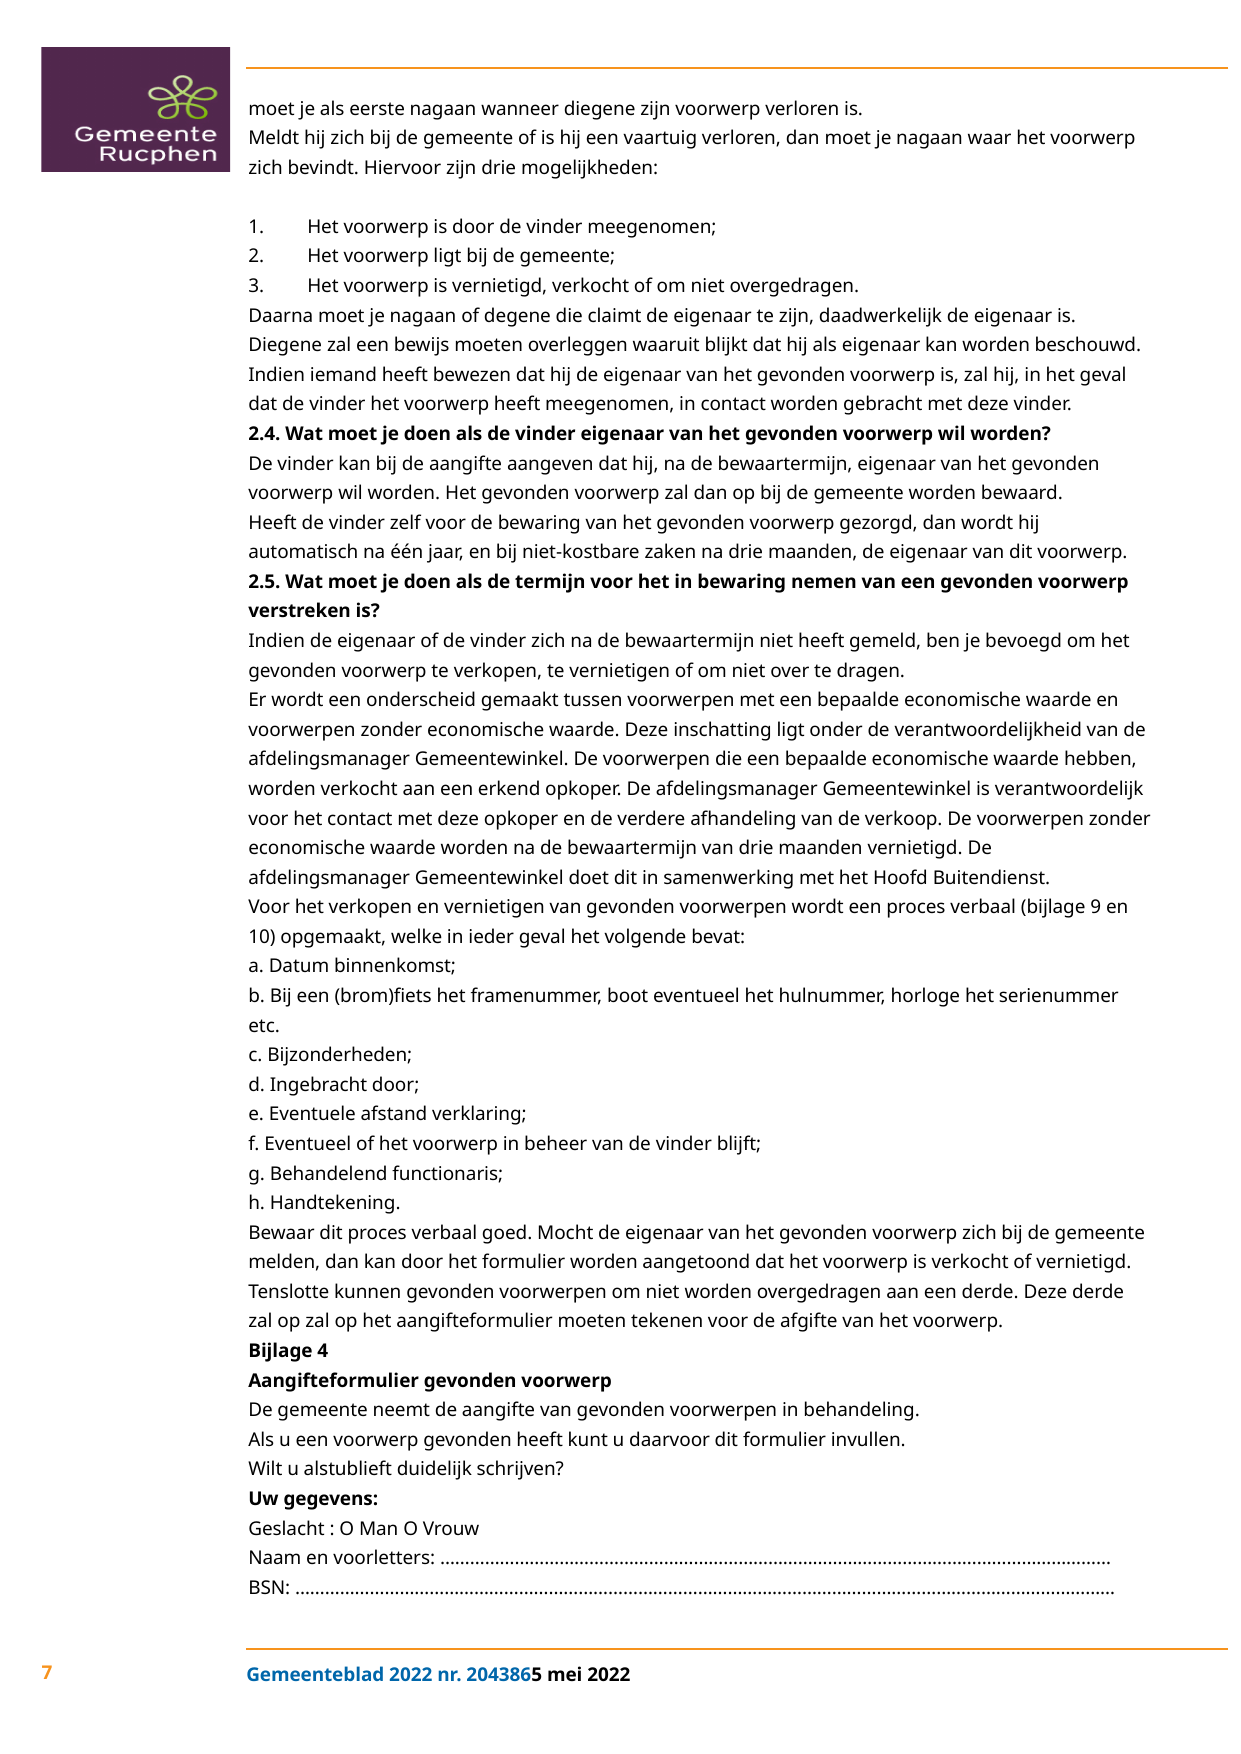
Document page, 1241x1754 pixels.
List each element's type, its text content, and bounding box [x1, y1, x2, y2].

text h. Handtekening. [248, 1189, 1152, 1215]
text e. Eventuele afstand verklaring; [248, 1101, 1152, 1126]
picture [41, 47, 231, 172]
text a. Datum binnenkomst; [248, 953, 1152, 978]
text Geslacht : O Man O Vrouw [248, 1515, 1152, 1541]
text Wilt u alstublieft duidelijk schrijven? [248, 1456, 1152, 1481]
text c. Bijzonderheden; [248, 1041, 1152, 1067]
text De gemeente neemt de aangifte van gevonden voorwerpen in behandeling. [248, 1396, 1152, 1422]
text Er wordt een onderscheid gemaakt tussen voorwerpen met een bepaalde economische waarde en voorwerpen zonder economische waarde. Deze inschatting ligt onder de verantwoordelijkheid van de afdelingsmanager Gemeentewinkel. De voorwerpen die een bepaalde economische waarde hebben, worden verkocht aan een erkend opkoper. De afdelingsmanager Gemeentewinkel is verantwoordelijk voor het contact met deze opkoper en de verdere afhandeling van de verkoop. De voorwerpen zonder economische waarde worden na de bewaartermijn van drie maanden vernietigd. De afdelingsmanager Gemeentewinkel doet dit in samenwerking met het Hoofd Buitendienst. [248, 686, 1152, 890]
text Voor het verkopen en vernietigen van gevonden voorwerpen wordt een proces verbaal (bijlage 9 en 10) opgemaakt, welke in ieder geval het volgende bevat: [248, 893, 1152, 949]
text 2.5. Wat moet je doen als de termijn voor het in bewaring nemen van een gevonden voorwerp verstreken is? [248, 568, 1152, 623]
text Diegene zal een bewijs moeten overleggen waaruit blijkt dat hij als eigenaar kan worden beschouwd. [248, 331, 1152, 357]
text Indien iemand heeft bewezen dat hij de eigenaar van het gevonden voorwerp is, zal hij, in het geval dat de vinder het voorwerp heeft meegenomen, in contact worden gebracht met deze vinder. [248, 361, 1152, 416]
text Als u een voorwerp gevonden heeft kunt u daarvoor dit formulier invullen. [248, 1426, 1152, 1452]
text moet je als eerste nagaan wanneer diegene zijn voorwerp verloren is. [248, 95, 1152, 121]
list Het voorwerp ligt bij de gemeente; [248, 243, 1152, 268]
text Daarna moet je nagaan of degene die claimt de eigenaar te zijn, daadwerkelijk de eigenaar is. [248, 302, 1152, 328]
list Het voorwerp is vernietigd, verkocht of om niet overgedragen. [248, 272, 1152, 298]
text Naam en voorletters: ……………………………………………………………………………………………………………………… [248, 1544, 1152, 1570]
text Heeft de vinder zelf voor de bewaring van het gevonden voorwerp gezorgd, dan wordt hij automatisch na één jaar, en bij niet-kostbare zaken na drie maanden, de eigenaar van dit voorwerp. [248, 509, 1152, 564]
text BSN: ………………………………………………………………………………………………………………………………………………… [248, 1574, 1152, 1600]
list Het voorwerp is door de vinder meegenomen; [248, 213, 1152, 239]
text Tenslotte kunnen gevonden voorwerpen om niet worden overgedragen aan een derde. Deze derde zal op zal op het aangifteformulier moeten tekenen voor de afgifte van het voorwerp. [248, 1278, 1152, 1333]
text 2.4. Wat moet je doen als de vinder eigenaar van het gevonden voorwerp wil worden? [248, 420, 1152, 446]
text De vinder kan bij de aangifte aangeven dat hij, na de bewaartermijn, eigenaar van het gevonden voorwerp wil worden. Het gevonden voorwerp zal dan op bij de gemeente worden bewaard. [248, 450, 1152, 505]
text Bewaar dit proces verbaal goed. Mocht de eigenaar van het gevonden voorwerp zich bij de gemeente melden, dan kan door het formulier worden aangetoond dat het voorwerp is verkocht of vernietigd. [248, 1219, 1152, 1274]
text Bijlage 4 [248, 1337, 1152, 1363]
text f. Eventueel of het voorwerp in beheer van de vinder blijft; [248, 1130, 1152, 1156]
text g. Behandelend functionaris; [248, 1160, 1152, 1186]
text b. Bij een (brom)fiets het framenummer, boot eventueel het hulnummer, horloge het serienummer etc. [248, 982, 1152, 1038]
text d. Ingebracht door; [248, 1071, 1152, 1097]
text Meldt hij zich bij de gemeente of is hij een vaartuig verloren, dan moet je nagaan waar het voorwerp zich bevindt. Hiervoor zijn drie mogelijkheden: [248, 124, 1152, 180]
text Uw gegevens: [248, 1485, 1152, 1511]
text Indien de eigenaar of de vinder zich na de bewaartermijn niet heeft gemeld, ben je bevoegd om het gevonden voorwerp te verkopen, te vernietigen of om niet over te dragen. [248, 627, 1152, 683]
text Aangifteformulier gevonden voorwerp [248, 1367, 1152, 1393]
